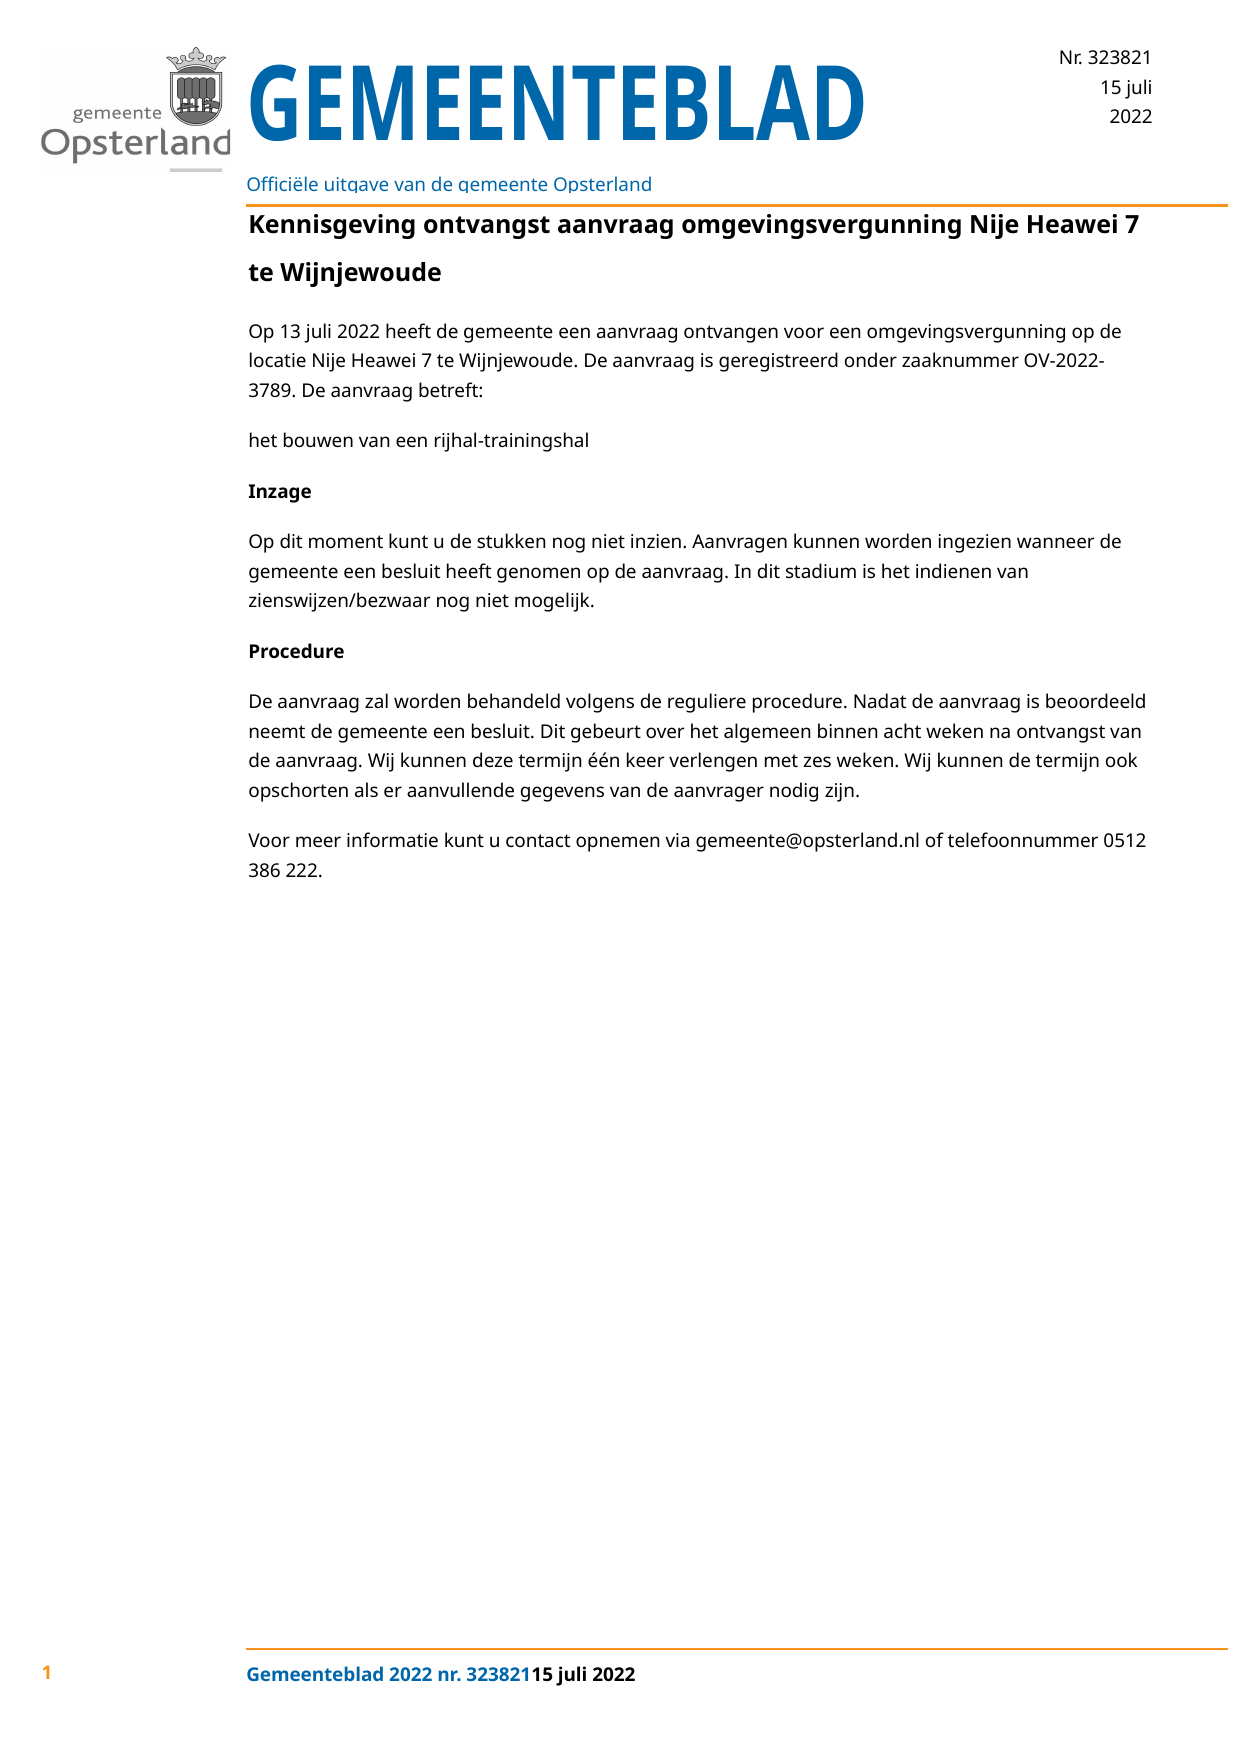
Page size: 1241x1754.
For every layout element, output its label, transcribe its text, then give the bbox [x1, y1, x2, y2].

text Op 13 juli 2022 heeft de gemeente een aanvraag ontvangen voor een omgevingsvergunning op de locatie Nije Heawei 7 te Wijnjewoude. De aanvraag is geregistreerd onder zaaknummer OV-2022-3789. De aanvraag betreft: [248, 318, 1152, 403]
text Procedure [248, 638, 1152, 664]
text De aanvraag zal worden behandeld volgens de reguliere procedure. Nadat de aanvraag is beoordeeld neemt de gemeente een besluit. Dit gebeurt over het algemeen binnen acht weken na ontvangst van de aanvraag. Wij kunnen deze termijn één keer verlengen met zes weken. Wij kunnen de termijn ook opschorten als er aanvullende gegevens van de aanvrager nodig zijn. [248, 688, 1152, 803]
text Op dit moment kunt u de stukken nog niet inzien. Aanvragen kunnen worden ingezien wanneer de gemeente een besluit heeft genomen op de aanvraag. In dit stadium is het indienen van zienswijzen/bezwaar nog niet mogelijk. [248, 528, 1152, 613]
text het bouwen van een rijhal-trainingshal [248, 427, 1152, 453]
text Voor meer informatie kunt u contact opnemen via gemeente@opsterland.nl of telefoonnummer 0512 386 222. [248, 827, 1152, 883]
picture [41, 47, 231, 172]
text Kennisgeving ontvangst aanvraag omgevingsvergunning Nije Heawei 7 te Wijnjewoude [248, 207, 1152, 288]
text Inzage [248, 478, 1152, 504]
